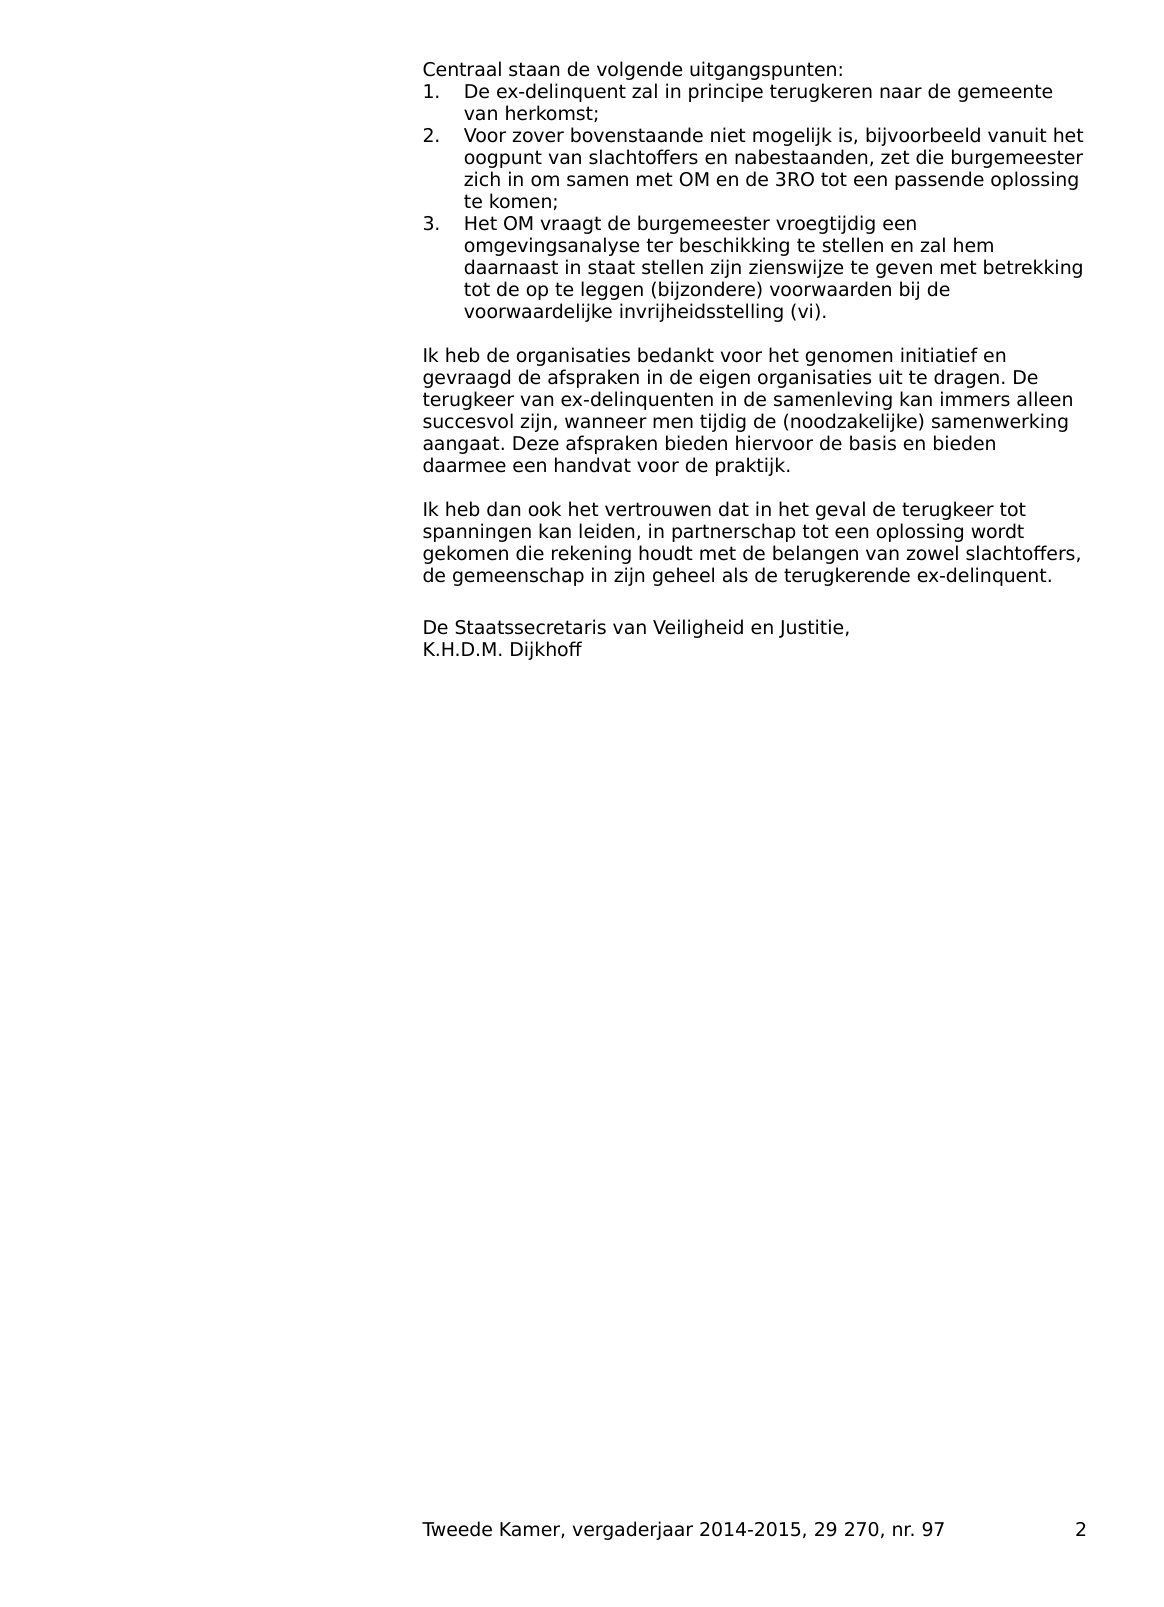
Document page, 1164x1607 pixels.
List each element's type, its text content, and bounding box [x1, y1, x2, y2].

text 3. Het OM vraagt de burgemeester vroegtijdig een omgevingsanalyse ter beschikking te stellen en zal hem daarnaast in staat stellen zijn zienswijze te geven met betrekking tot de op te leggen (bijzondere) voorwaarden bij de voorwaardelijke invrijheidsstelling (vi). [422, 213, 1087, 323]
text 2. Voor zover bovenstaande niet mogelijk is, bijvoorbeeld vanuit het oogpunt van slachtoffers en nabestaanden, zet die burgemeester zich in om samen met OM en de 3RO tot een passende oplossing te komen; [422, 125, 1087, 213]
text De Staatssecretaris van Veiligheid en Justitie, K.H.D.M. Dijkhoff [422, 617, 1087, 661]
text Ik heb de organisaties bedankt voor het genomen initiatief en gevraagd de afspraken in de eigen organisaties uit te dragen. De terugkeer van ex-delinquenten in de samenleving kan immers alleen succesvol zijn, wanneer men tijdig de (noodzakelijke) samenwerking aangaat. Deze afspraken bieden hiervoor de basis en bieden daarmee een handvat voor de praktijk. [422, 345, 1087, 477]
text 1. De ex-delinquent zal in principe terugkeren naar de gemeente van herkomst; [422, 81, 1087, 125]
text Centraal staan de volgende uitgangspunten: [422, 59, 1087, 81]
text Ik heb dan ook het vertrouwen dat in het geval de terugkeer tot spanningen kan leiden, in partnerschap tot een oplossing wordt gekomen die rekening houdt met de belangen van zowel slachtoffers, de gemeenschap in zijn geheel als de terugkerende ex-delinquent. [422, 499, 1087, 587]
